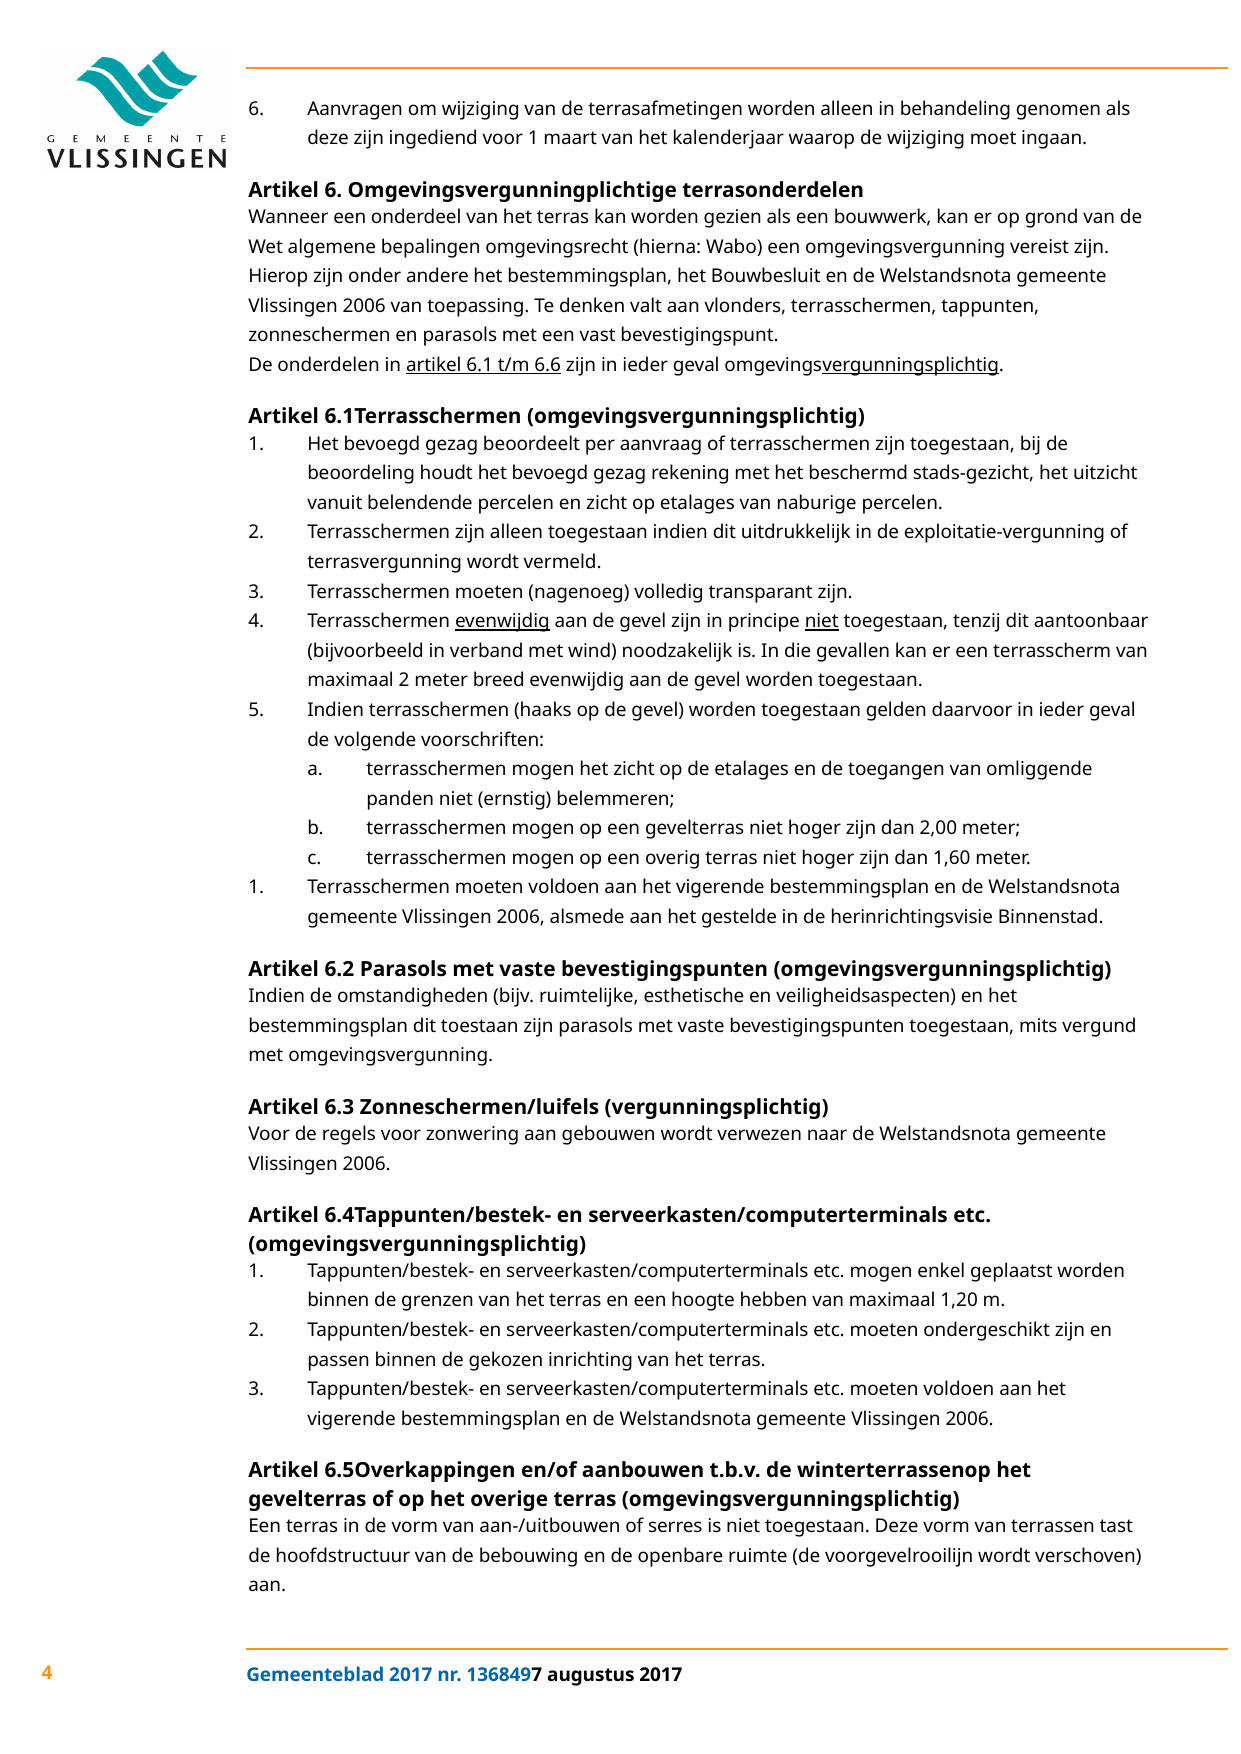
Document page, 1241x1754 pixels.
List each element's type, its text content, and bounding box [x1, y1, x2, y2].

text Artikel 6.1Terrasschermen (omgevingsvergunningsplichtig) [248, 402, 1152, 430]
list Tappunten/bestek- en serveerkasten/computerterminals etc. moeten voldoen aan het vigerende bestemmingsplan en de Welstandsnota gemeente Vlissingen 2006. [248, 1375, 1152, 1431]
text De onderdelen in artikel 6.1 t/m 6.6 zijn in ieder geval omgevingsvergunningsplichtig. [248, 351, 1152, 377]
list Tappunten/bestek- en serveerkasten/computerterminals etc. mogen enkel geplaatst worden binnen de grenzen van het terras en een hoogte hebben van maximaal 1,20 m. [248, 1257, 1152, 1312]
list Indien terrasschermen (haaks op de gevel) worden toegestaan gelden daarvoor in ieder geval de volgende voorschriften: [248, 696, 1152, 752]
list Terrasschermen moeten (nagenoeg) volledig transparant zijn. [248, 578, 1152, 604]
list Terrasschermen evenwijdig aan de gevel zijn in principe niet toegestaan, tenzij dit aantoonbaar (bijvoorbeeld in verband met wind) noodzakelijk is. In die gevallen kan er een terrasscherm van maximaal 2 meter breed evenwijdig aan de gevel worden toegestaan. [248, 607, 1152, 692]
text Voor de regels voor zonwering aan gebouwen wordt verwezen naar de Welstandsnota gemeente Vlissingen 2006. [248, 1120, 1152, 1176]
list terrasschermen mogen op een gevelterras niet hoger zijn dan 2,00 meter; [307, 814, 1152, 840]
text Artikel 6.3 Zonneschermen/luifels (vergunningsplichtig) [248, 1092, 1152, 1120]
text Artikel 6.2 Parasols met vaste bevestigingspunten (omgevingsvergunningsplichtig) [248, 954, 1152, 982]
picture [41, 47, 231, 172]
text Indien de omstandigheden (bijv. ruimtelijke, esthetische en veiligheidsaspecten) en het bestemmingsplan dit toestaan zijn parasols met vaste bevestigingspunten toegestaan, mits vergund met omgevingsvergunning. [248, 982, 1152, 1067]
list Aanvragen om wijziging van de terrasafmetingen worden alleen in behandeling genomen als deze zijn ingediend voor 1 maart van het kalenderjaar waarop de wijziging moet ingaan. [248, 95, 1152, 150]
text Artikel 6. Omgevingsvergunningplichtige terrasonderdelen [248, 175, 1152, 203]
list terrasschermen mogen het zicht op de etalages en de toegangen van omliggende panden niet (ernstig) belemmeren; [307, 755, 1152, 811]
list terrasschermen mogen op een overig terras niet hoger zijn dan 1,60 meter. [307, 844, 1152, 870]
list Het bevoegd gezag beoordeelt per aanvraag of terrasschermen zijn toegestaan, bij de beoordeling houdt het bevoegd gezag rekening met het beschermd stads-gezicht, het uitzicht vanuit belendende percelen en zicht op etalages van naburige percelen. [248, 430, 1152, 515]
text Artikel 6.5Overkappingen en/of aanbouwen t.b.v. de winterterrassenop het gevelterras of op het overige terras (omgevingsvergunningsplichtig) [248, 1455, 1152, 1512]
list Terrasschermen moeten voldoen aan het vigerende bestemmingsplan en de Welstandsnota gemeente Vlissingen 2006, alsmede aan het gestelde in de herinrichtingsvisie Binnenstad. [248, 874, 1152, 929]
text Artikel 6.4Tappunten/bestek- en serveerkasten/computerterminals etc.(omgevingsvergunningsplichtig) [248, 1200, 1152, 1257]
list Terrasschermen zijn alleen toegestaan indien dit uitdrukkelijk in de exploitatie-vergunning of terrasvergunning wordt vermeld. [248, 519, 1152, 574]
text Wanneer een onderdeel van het terras kan worden gezien als een bouwwerk, kan er op grond van de Wet algemene bepalingen omgevingsrecht (hierna: Wabo) een omgevingsvergunning vereist zijn. Hierop zijn onder andere het bestemmingsplan, het Bouwbesluit en de Welstandsnota gemeente Vlissingen 2006 van toepassing. Te denken valt aan vlonders, terrasschermen, tappunten, zonneschermen en parasols met een vast bevestigingspunt. [248, 203, 1152, 347]
text Een terras in de vorm van aan-/uitbouwen of serres is niet toegestaan. Deze vorm van terrassen tast de hoofdstructuur van de bebouwing en de openbare ruimte (de voorgevelrooilijn wordt verschoven) aan. [248, 1512, 1152, 1597]
list Tappunten/bestek- en serveerkasten/computerterminals etc. moeten ondergeschikt zijn en passen binnen de gekozen inrichting van het terras. [248, 1316, 1152, 1372]
